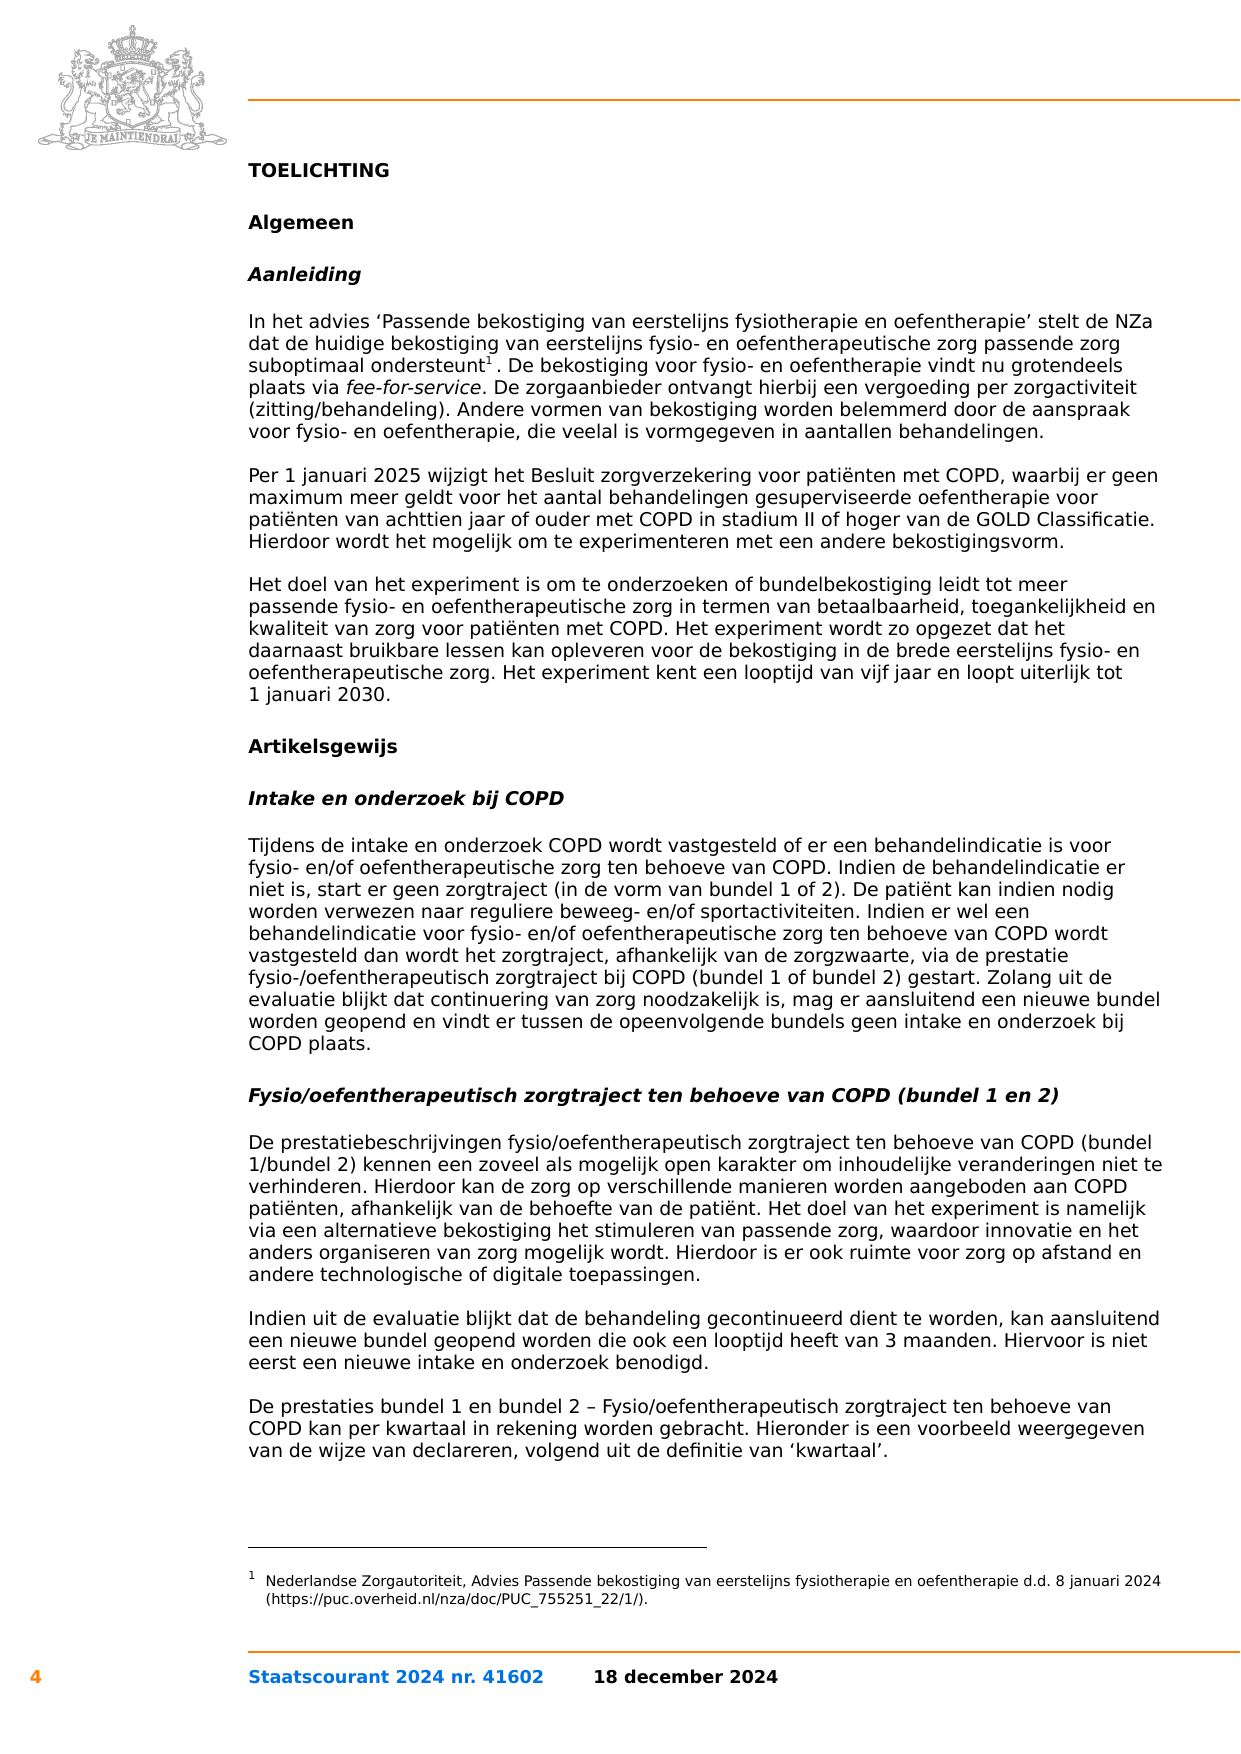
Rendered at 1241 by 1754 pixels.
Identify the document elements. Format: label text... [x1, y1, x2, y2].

text Nederlandse Zorgautoriteit, Advies Passende bekostiging van eerstelijns fysiotherapie en oefentherapie d.d. 8 januari 2024 (https://puc.overheid.nl/nza/doc/PUC_755251_22/1/). [248, 1569, 1163, 1608]
picture [38, 25, 227, 150]
text Tijdens de intake en onderzoek COPD wordt vastgesteld of er een behandelindicatie is voor fysio- en/of oefentherapeutische zorg ten behoeve van COPD. Indien de behandelindicatie er niet is, start er geen zorgtraject (in de vorm van bundel 1 of 2). De patiënt kan indien nodig worden verwezen naar reguliere beweeg- en/of sportactiviteiten. Indien er wel een behandelindicatie voor fysio- en/of oefentherapeutische zorg ten behoeve van COPD wordt vastgesteld dan wordt het zorgtraject, afhankelijk van de zorgzwaarte, via de prestatie fysio-/oefentherapeutisch zorgtraject bij COPD (bundel 1 of bundel 2) gestart. Zolang uit de evaluatie blijkt dat continuering van zorg noodzakelijk is, mag er aansluitend een nieuwe bundel worden geopend en vindt er tussen de opeenvolgende bundels geen intake en onderzoek bij COPD plaats. [248, 835, 1163, 1055]
subtitle Intake en onderzoek bij COPD [248, 788, 1163, 810]
subtitle TOELICHTING [248, 160, 1163, 182]
subtitle Algemeen [248, 212, 1163, 234]
text Indien uit de evaluatie blijkt dat de behandeling gecontinueerd dient te worden, kan aansluitend een nieuwe bundel geopend worden die ook een looptijd heeft van 3 maanden. Hiervoor is niet eerst een nieuwe intake en onderzoek benodigd. [248, 1308, 1163, 1374]
subtitle Aanleiding [248, 264, 1163, 286]
text De prestatiebeschrijvingen fysio/oefentherapeutisch zorgtraject ten behoeve van COPD (bundel 1/bundel 2) kennen een zoveel als mogelijk open karakter om inhoudelijke veranderingen niet te verhinderen. Hierdoor kan de zorg op verschillende manieren worden aangeboden aan COPD patiënten, afhankelijk van de behoefte van de patiënt. Het doel van het experiment is namelijk via een alternatieve bekostiging het stimuleren van passende zorg, waardoor innovatie en het anders organiseren van zorg mogelijk wordt. Hierdoor is er ook ruimte voor zorg op afstand en andere technologische of digitale toepassingen. [248, 1132, 1163, 1286]
text In het advies ‘Passende bekostiging van eerstelijns fysiotherapie en oefentherapie’ stelt de NZa dat de huidige bekostiging van eerstelijns fysio- en oefentherapeutische zorg passende zorg suboptimaal ondersteunt. De bekostiging voor fysio- en oefentherapie vindt nu grotendeels plaats via fee-for-service. De zorgaanbieder ontvangt hierbij een vergoeding per zorgactiviteit (zitting/behandeling). Andere vormen van bekostiging worden belemmerd door de aanspraak voor fysio- en oefentherapie, die veelal is vormgegeven in aantallen behandelingen. [248, 311, 1163, 443]
text Per 1 januari 2025 wijzigt het Besluit zorgverzekering voor patiënten met COPD, waarbij er geen maximum meer geldt voor het aantal behandelingen gesuperviseerde oefentherapie voor patiënten van achttien jaar of ouder met COPD in stadium II of hoger van de GOLD Classificatie. Hierdoor wordt het mogelijk om te experimenteren met een andere bekostigingsvorm. [248, 464, 1163, 552]
text Het doel van het experiment is om te onderzoeken of bundelbekostiging leidt tot meer passende fysio- en oefentherapeutische zorg in termen van betaalbaarheid, toegankelijkheid en kwaliteit van zorg voor patiënten met COPD. Het experiment wordt zo opgezet dat het daarnaast bruikbare lessen kan opleveren voor de bekostiging in de brede eerstelijns fysio- en oefentherapeutische zorg. Het experiment kent een looptijd van vijf jaar en loopt uiterlijk tot 1 januari 2030. [248, 574, 1163, 706]
text De prestaties bundel 1 en bundel 2 – Fysio/oefentherapeutisch zorgtraject ten behoeve van COPD kan per kwartaal in rekening worden gebracht. Hieronder is een voorbeeld weergegeven van de wijze van declareren, volgend uit de definitie van ‘kwartaal’. [248, 1396, 1163, 1461]
subtitle Fysio/oefentherapeutisch zorgtraject ten behoeve van COPD (bundel 1 en 2) [248, 1085, 1163, 1107]
subtitle Artikelsgewijs [248, 736, 1163, 758]
